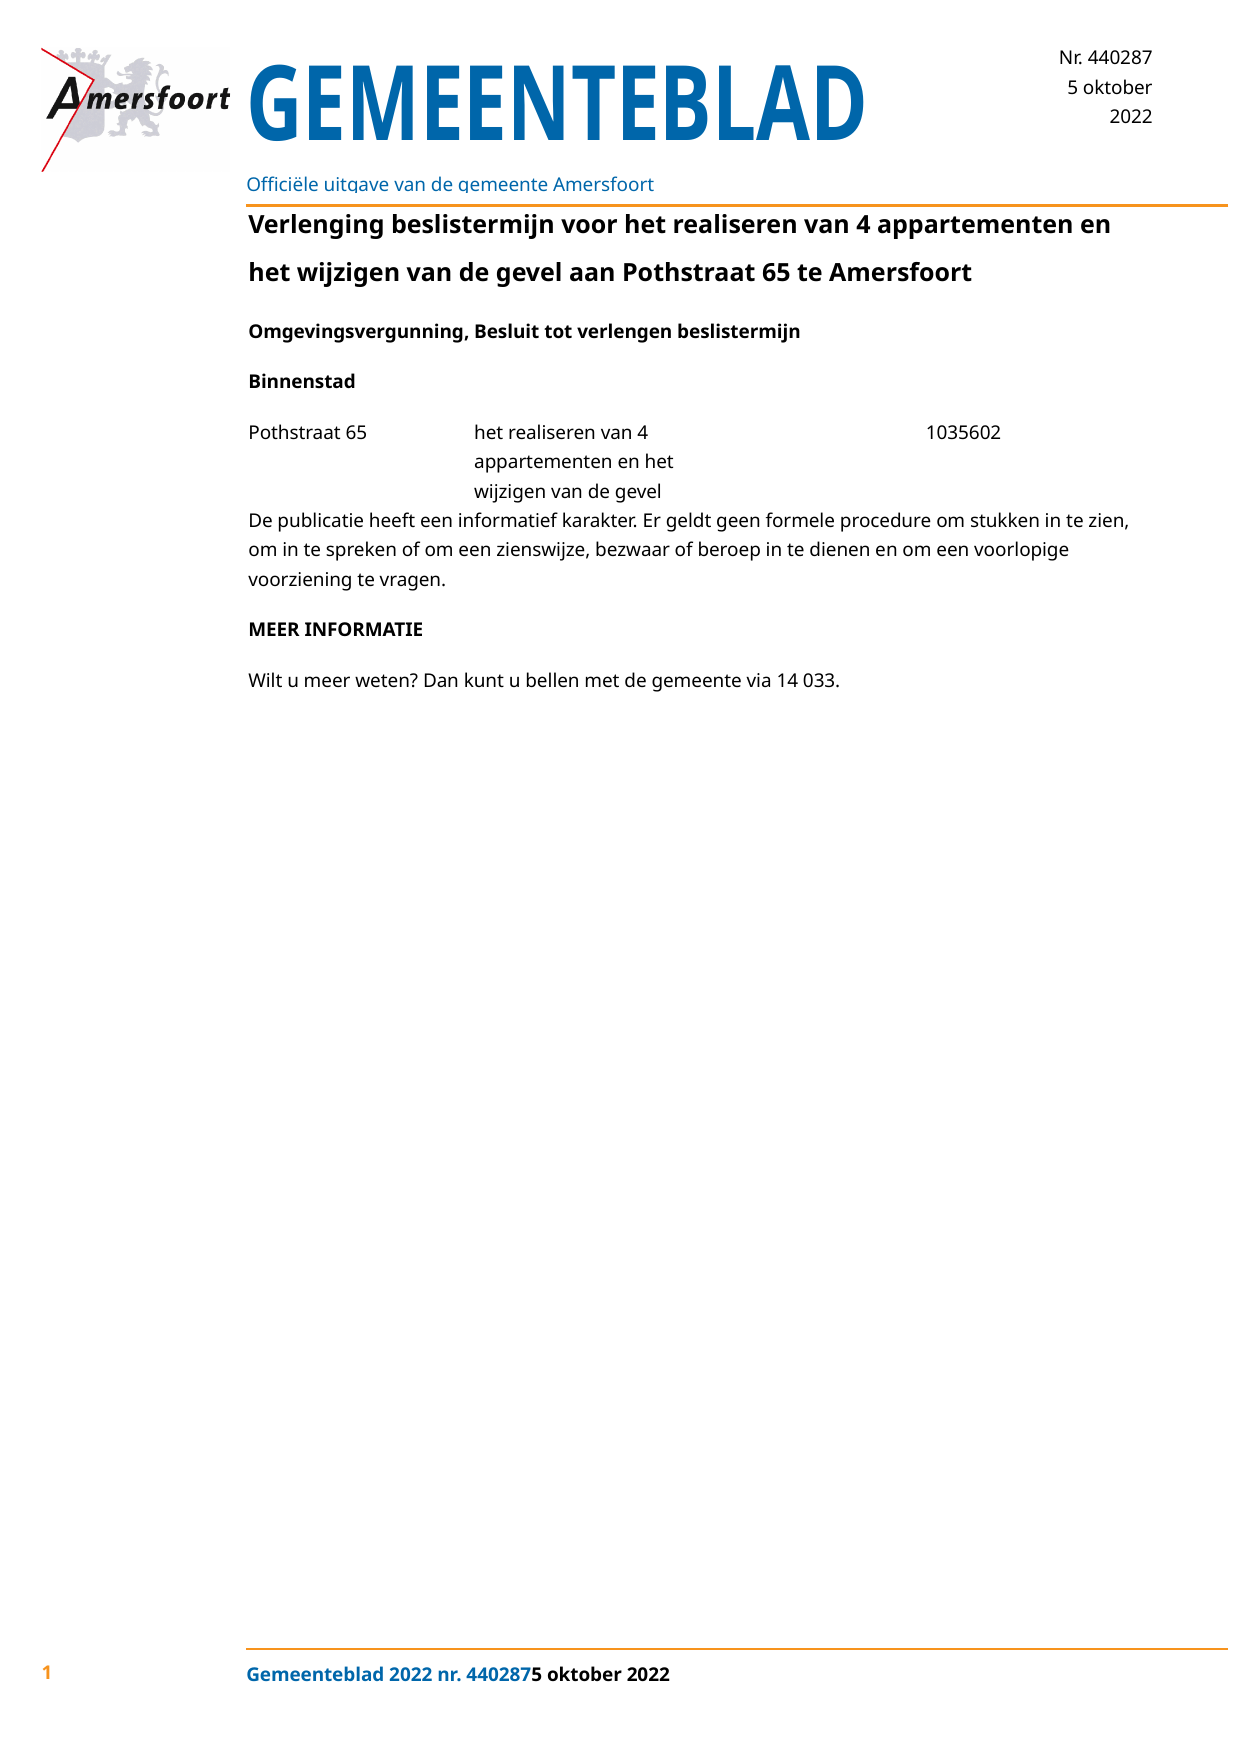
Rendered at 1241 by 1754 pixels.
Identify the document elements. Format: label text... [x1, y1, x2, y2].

picture [41, 47, 231, 172]
table_header [700, 419, 926, 504]
table_header het realiseren van 4 appartementen en het wijzigen van de gevel [474, 419, 700, 504]
text Omgevingsvergunning, Besluit tot verlengen beslistermijn [248, 318, 1152, 344]
table_header Pothstraat 65 [248, 419, 474, 504]
table_header 1035602 [926, 419, 1152, 504]
text MEER INFORMATIE [248, 617, 1152, 642]
text De publicatie heeft een informatief karakter. Er geldt geen formele procedure om stukken in te zien, om in te spreken of om een zienswijze, bezwaar of beroep in te dienen en om een voorlopige voorziening te vragen. [248, 507, 1152, 592]
text Verlenging beslistermijn voor het realiseren van 4 appartementen en het wijzigen van de gevel aan Pothstraat 65 te Amersfoort [248, 207, 1152, 288]
text Binnenstad [248, 368, 1152, 394]
text Wilt u meer weten? Dan kunt u bellen met de gemeente via 14 033. [248, 667, 1152, 693]
